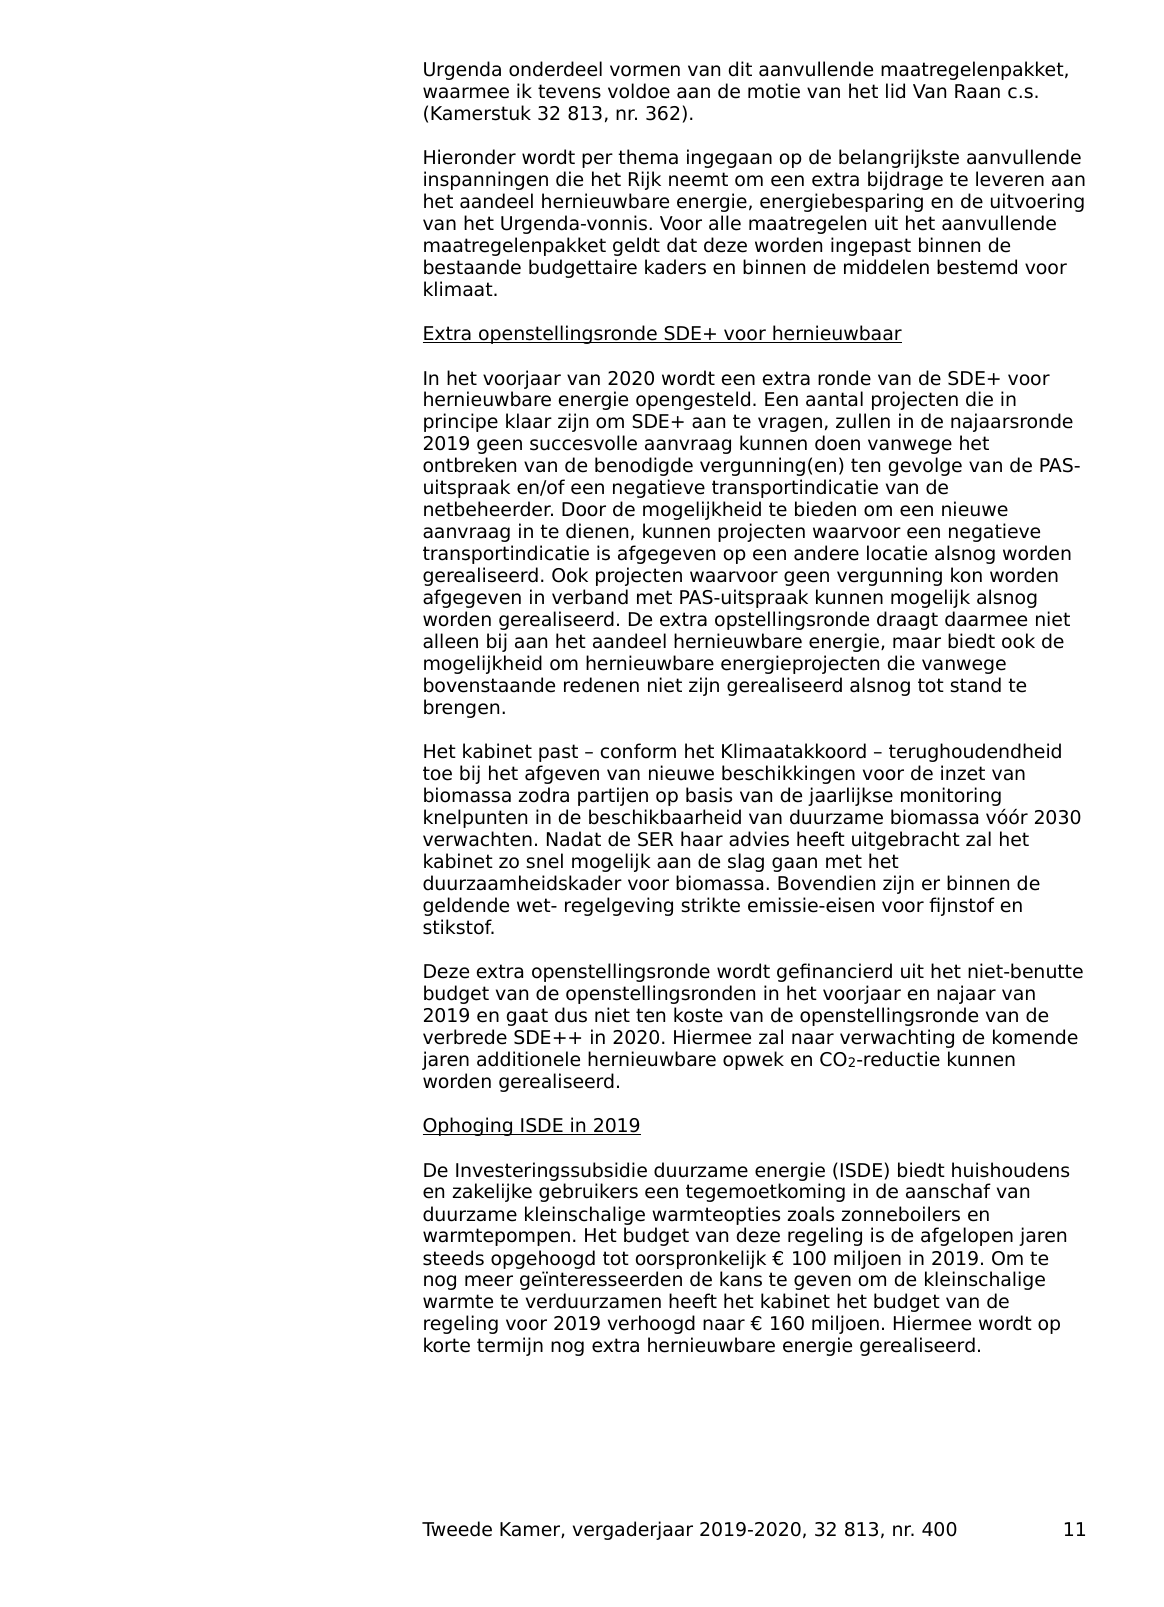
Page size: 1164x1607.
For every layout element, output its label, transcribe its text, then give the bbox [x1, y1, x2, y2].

text De Investeringssubsidie duurzame energie (ISDE) biedt huishoudens en zakelijke gebruikers een tegemoetkoming in de aanschaf van duurzame kleinschalige warmteopties zoals zonneboilers en warmtepompen. Het budget van deze regeling is de afgelopen jaren steeds opgehoogd tot oorspronkelijk € 100 miljoen in 2019. Om te nog meer geïnteresseerden de kans te geven om de kleinschalige warmte te verduurzamen heeft het kabinet het budget van de regeling voor 2019 verhoogd naar € 160 miljoen. Hiermee wordt op korte termijn nog extra hernieuwbare energie gerealiseerd. [422, 1159, 1087, 1357]
text Deze extra openstellingsronde wordt gefinancierd uit het niet-benutte budget van de openstellingsronden in het voorjaar en najaar van 2019 en gaat dus niet ten koste van de openstellingsronde van de verbrede SDE++ in 2020. Hiermee zal naar verwachting de komende jaren additionele hernieuwbare opwek en CO2-reductie kunnen worden gerealiseerd. [422, 961, 1087, 1093]
subtitle Ophoging ISDE in 2019 [422, 1115, 1087, 1137]
subtitle Extra openstellingsronde SDE+ voor hernieuwbaar [422, 323, 1087, 345]
text In het voorjaar van 2020 wordt een extra ronde van de SDE+ voor hernieuwbare energie opengesteld. Een aantal projecten die in principe klaar zijn om SDE+ aan te vragen, zullen in de najaarsronde 2019 geen succesvolle aanvraag kunnen doen vanwege het ontbreken van de benodigde vergunning(en) ten gevolge van de PAS-uitspraak en/of een negatieve transportindicatie van de netbeheerder. Door de mogelijkheid te bieden om een nieuwe aanvraag in te dienen, kunnen projecten waarvoor een negatieve transportindicatie is afgegeven op een andere locatie alsnog worden gerealiseerd. Ook projecten waarvoor geen vergunning kon worden afgegeven in verband met PAS-uitspraak kunnen mogelijk alsnog worden gerealiseerd. De extra opstellingsronde draagt daarmee niet alleen bij aan het aandeel hernieuwbare energie, maar biedt ook de mogelijkheid om hernieuwbare energieprojecten die vanwege bovenstaande redenen niet zijn gerealiseerd alsnog tot stand te brengen. [422, 367, 1087, 719]
text Hieronder wordt per thema ingegaan op de belangrijkste aanvullende inspanningen die het Rijk neemt om een extra bijdrage te leveren aan het aandeel hernieuwbare energie, energiebesparing en de uitvoering van het Urgenda-vonnis. Voor alle maatregelen uit het aanvullende maatregelenpakket geldt dat deze worden ingepast binnen de bestaande budgettaire kaders en binnen de middelen bestemd voor klimaat. [422, 147, 1087, 301]
text Urgenda onderdeel vormen van dit aanvullende maatregelenpakket, waarmee ik tevens voldoe aan de motie van het lid Van Raan c.s. (Kamerstuk 32 813, nr. 362). [422, 59, 1087, 125]
text Het kabinet past – conform het Klimaatakkoord – terughoudendheid toe bij het afgeven van nieuwe beschikkingen voor de inzet van biomassa zodra partijen op basis van de jaarlijkse monitoring knelpunten in de beschikbaarheid van duurzame biomassa vóór 2030 verwachten. Nadat de SER haar advies heeft uitgebracht zal het kabinet zo snel mogelijk aan de slag gaan met het duurzaamheidskader voor biomassa. Bovendien zijn er binnen de geldende wet- regelgeving strikte emissie-eisen voor fijnstof en stikstof. [422, 741, 1087, 939]
